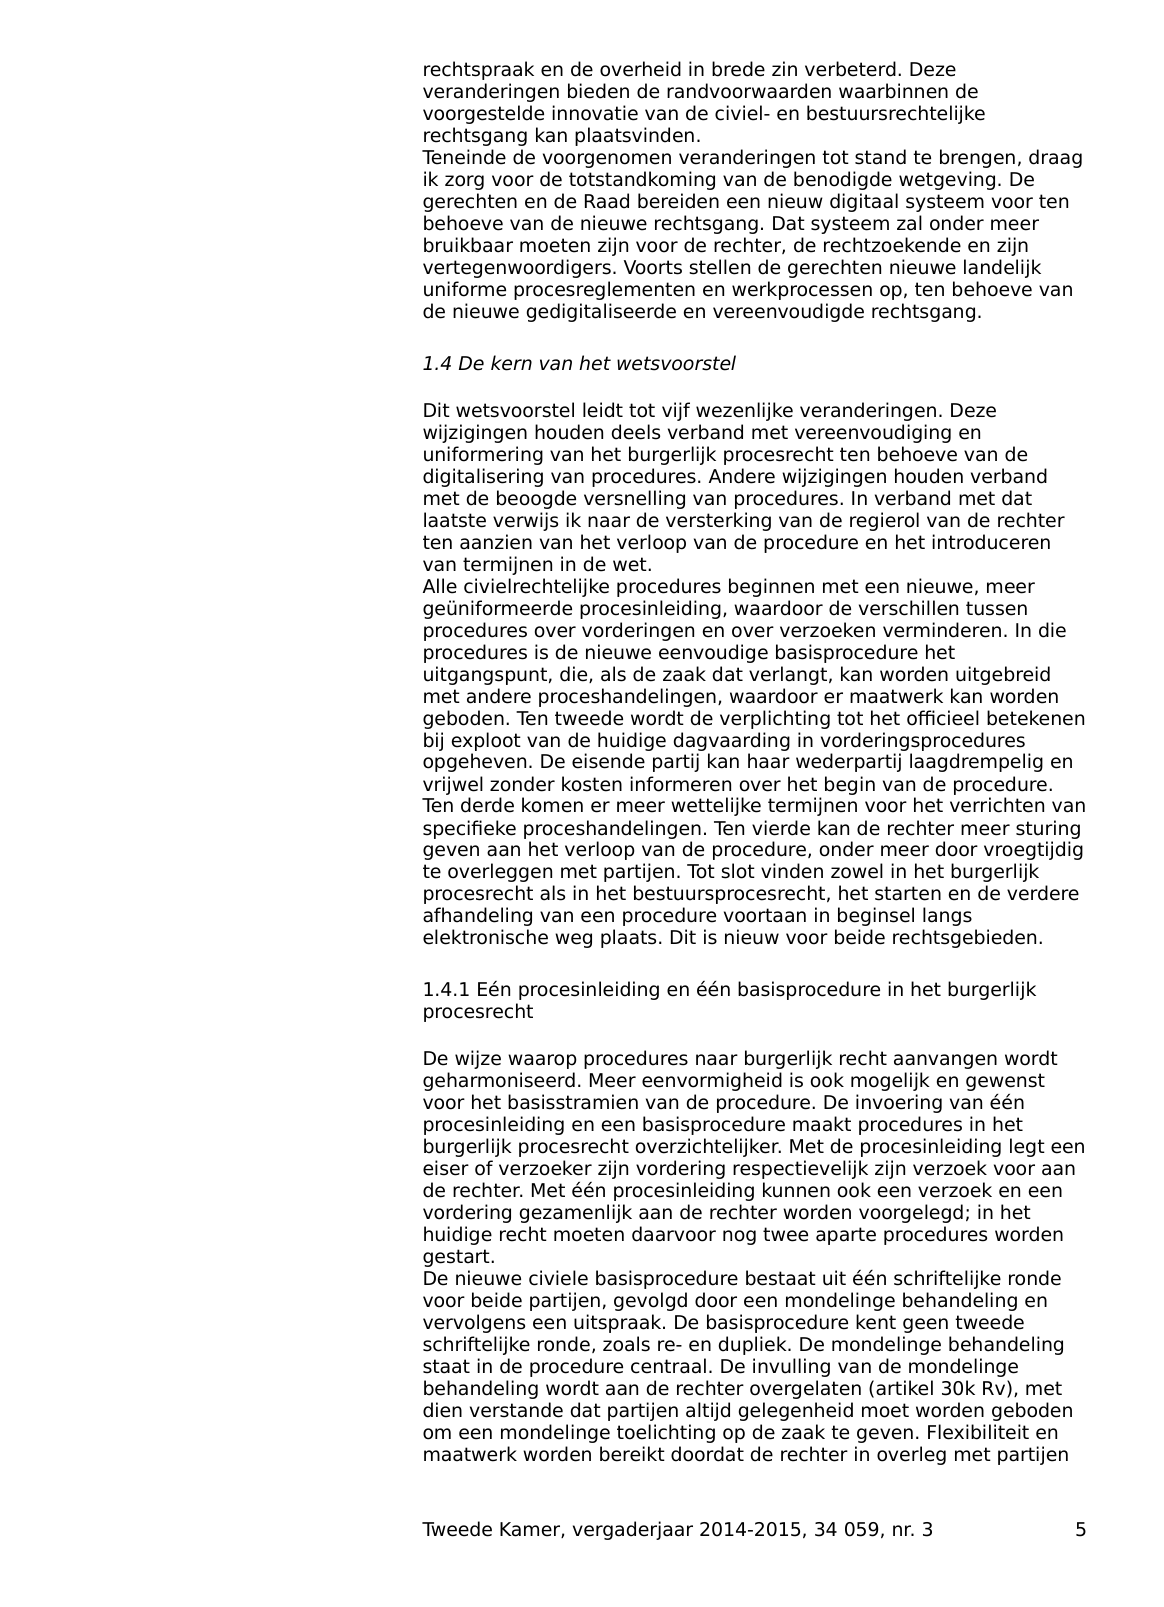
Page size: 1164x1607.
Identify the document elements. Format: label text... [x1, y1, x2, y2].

text De wijze waarop procedures naar burgerlijk recht aanvangen wordt geharmoniseerd. Meer eenvormigheid is ook mogelijk en gewenst voor het basisstramien van de procedure. De invoering van één procesinleiding en een basisprocedure maakt procedures in het burgerlijk procesrecht overzichtelijker. Met de procesinleiding legt een eiser of verzoeker zijn vordering respectievelijk zijn verzoek voor aan de rechter. Met één procesinleiding kunnen ook een verzoek en een vordering gezamenlijk aan de rechter worden voorgelegd; in het huidige recht moeten daarvoor nog twee aparte procedures worden gestart. [422, 1048, 1087, 1268]
text Dit wetsvoorstel leidt tot vijf wezenlijke veranderingen. Deze wijzigingen houden deels verband met vereenvoudiging en uniformering van het burgerlijk procesrecht ten behoeve van de digitalisering van procedures. Andere wijzigingen houden verband met de beoogde versnelling van procedures. In verband met dat laatste verwijs ik naar de versterking van de regierol van de rechter ten aanzien van het verloop van de procedure en het introduceren van termijnen in de wet. [422, 400, 1087, 576]
text rechtspraak en de overheid in brede zin verbeterd. Deze veranderingen bieden de randvoorwaarden waarbinnen de voorgestelde innovatie van de civiel- en bestuursrechtelijke rechtsgang kan plaatsvinden. [422, 59, 1087, 147]
text Teneinde de voorgenomen veranderingen tot stand te brengen, draag ik zorg voor de totstandkoming van de benodigde wetgeving. De gerechten en de Raad bereiden een nieuw digitaal systeem voor ten behoeve van de nieuwe rechtsgang. Dat systeem zal onder meer bruikbaar moeten zijn voor de rechter, de rechtzoekende en zijn vertegenwoordigers. Voorts stellen de gerechten nieuwe landelijk uniforme procesreglementen en werkprocessen op, ten behoeve van de nieuwe gedigitaliseerde en vereenvoudigde rechtsgang. [422, 147, 1087, 323]
text De nieuwe civiele basisprocedure bestaat uit één schriftelijke ronde voor beide partijen, gevolgd door een mondelinge behandeling en vervolgens een uitspraak. De basisprocedure kent geen tweede schriftelijke ronde, zoals re- en dupliek. De mondelinge behandeling staat in de procedure centraal. De invulling van de mondelinge behandeling wordt aan de rechter overgelaten (artikel 30k Rv), met dien verstande dat partijen altijd gelegenheid moet worden geboden om een mondelinge toelichting op de zaak te geven. Flexibiliteit en maatwerk worden bereikt doordat de rechter in overleg met partijen [422, 1268, 1087, 1466]
subtitle 1.4 De kern van het wetsvoorstel [422, 353, 1087, 375]
text Alle civielrechtelijke procedures beginnen met een nieuwe, meer geüniformeerde procesinleiding, waardoor de verschillen tussen procedures over vorderingen en over verzoeken verminderen. In die procedures is de nieuwe eenvoudige basisprocedure het uitgangspunt, die, als de zaak dat verlangt, kan worden uitgebreid met andere proceshandelingen, waardoor er maatwerk kan worden geboden. Ten tweede wordt de verplichting tot het officieel betekenen bij exploot van de huidige dagvaarding in vorderingsprocedures opgeheven. De eisende partij kan haar wederpartij laagdrempelig en vrijwel zonder kosten informeren over het begin van de procedure. Ten derde komen er meer wettelijke termijnen voor het verrichten van specifieke proceshandelingen. Ten vierde kan de rechter meer sturing geven aan het verloop van de procedure, onder meer door vroegtijdig te overleggen met partijen. Tot slot vinden zowel in het burgerlijk procesrecht als in het bestuursprocesrecht, het starten en de verdere afhandeling van een procedure voortaan in beginsel langs elektronische weg plaats. Dit is nieuw voor beide rechtsgebieden. [422, 576, 1087, 949]
subtitle 1.4.1 Eén procesinleiding en één basisprocedure in het burgerlijk procesrecht [422, 979, 1087, 1023]
